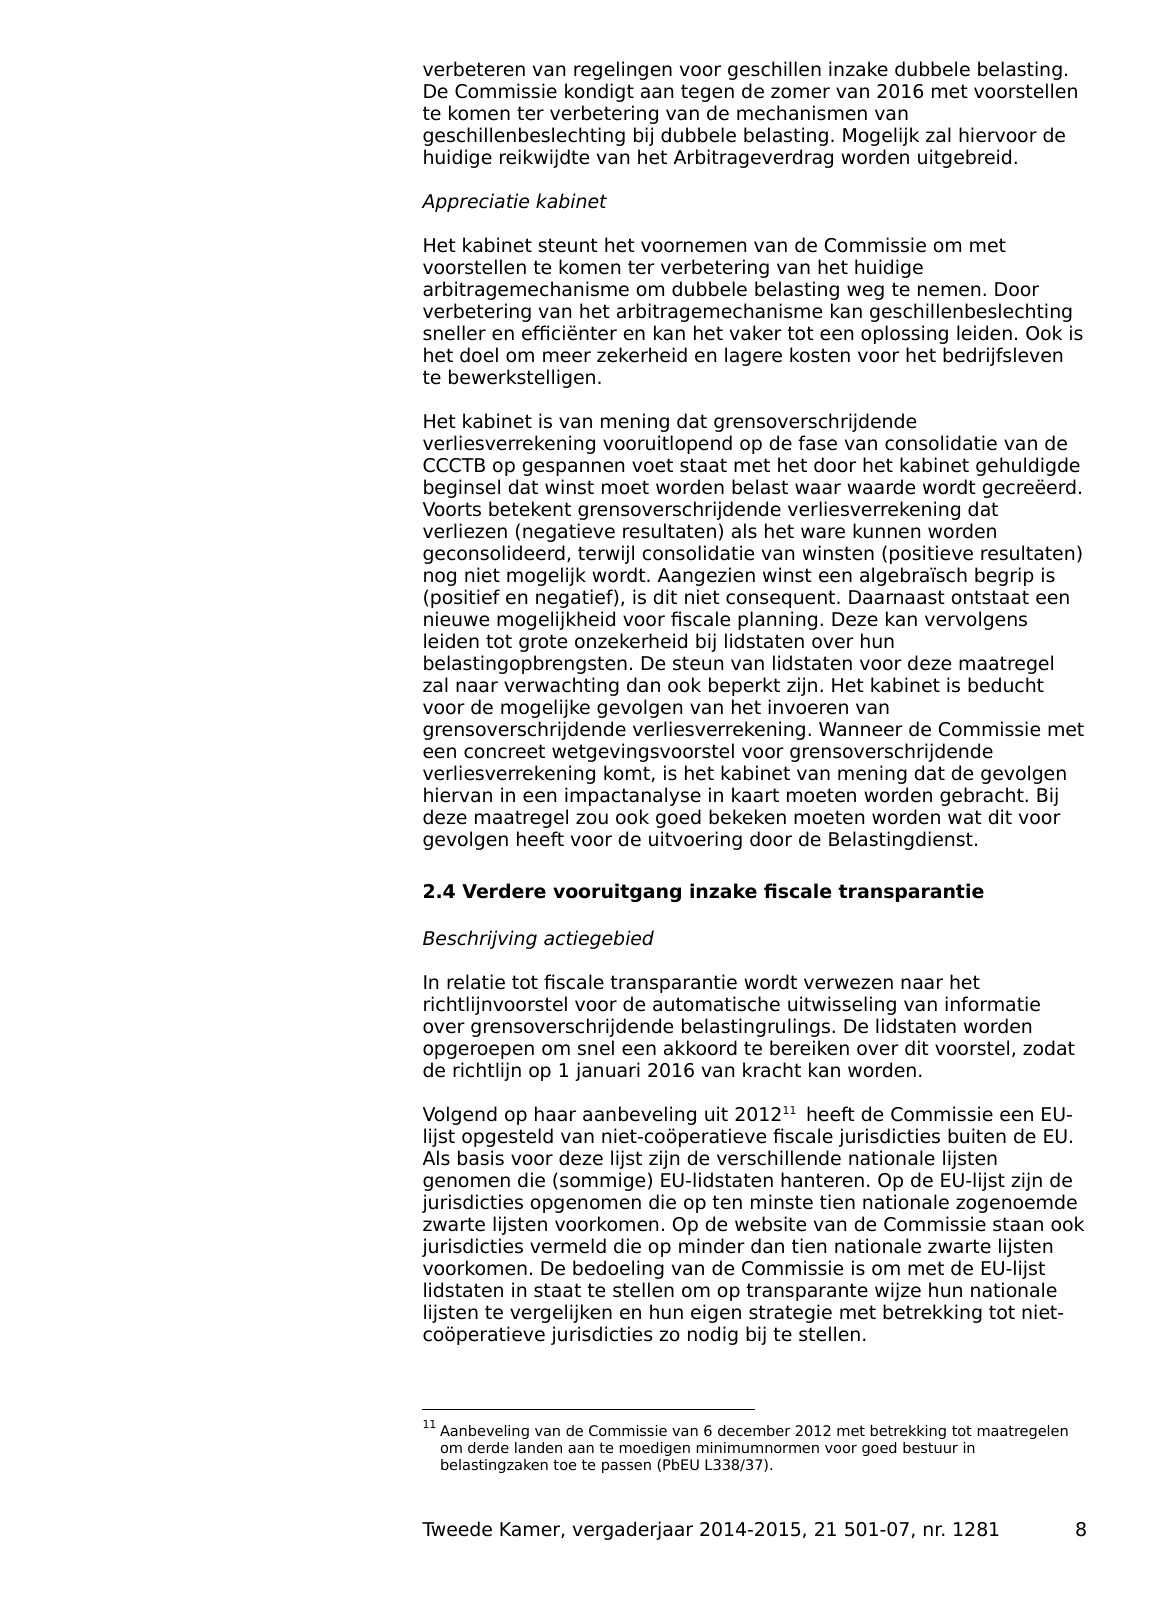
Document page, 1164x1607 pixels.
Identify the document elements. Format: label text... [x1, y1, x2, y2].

text verbeteren van regelingen voor geschillen inzake dubbele belasting. De Commissie kondigt aan tegen de zomer van 2016 met voorstellen te komen ter verbetering van de mechanismen van geschillenbeslechting bij dubbele belasting. Mogelijk zal hiervoor de huidige reikwijdte van het Arbitrageverdrag worden uitgebreid. [422, 59, 1087, 169]
subtitle Beschrijving actiegebied [422, 928, 1087, 950]
subtitle Appreciatie kabinet [422, 191, 1087, 213]
text Aanbeveling van de Commissie van 6 december 2012 met betrekking tot maatregelen om derde landen aan te moedigen minimumnormen voor goed bestuur in belastingzaken toe te passen (PbEU L338/37). [422, 1418, 1087, 1474]
text Het kabinet steunt het voornemen van de Commissie om met voorstellen te komen ter verbetering van het huidige arbitragemechanisme om dubbele belasting weg te nemen. Door verbetering van het arbitragemechanisme kan geschillenbeslechting sneller en efficiënter en kan het vaker tot een oplossing leiden. Ook is het doel om meer zekerheid en lagere kosten voor het bedrijfsleven te bewerkstelligen. [422, 235, 1087, 389]
subtitle 2.4 Verdere vooruitgang inzake fiscale transparantie [422, 881, 1087, 903]
text In relatie tot fiscale transparantie wordt verwezen naar het richtlijnvoorstel voor de automatische uitwisseling van informatie over grensoverschrijdende belastingrulings. De lidstaten worden opgeroepen om snel een akkoord te bereiken over dit voorstel, zodat de richtlijn op 1 januari 2016 van kracht kan worden. [422, 972, 1087, 1082]
text Het kabinet is van mening dat grensoverschrijdende verliesverrekening vooruitlopend op de fase van consolidatie van de CCCTB op gespannen voet staat met het door het kabinet gehuldigde beginsel dat winst moet worden belast waar waarde wordt gecreëerd. Voorts betekent grensoverschrijdende verliesverrekening dat verliezen (negatieve resultaten) als het ware kunnen worden geconsolideerd, terwijl consolidatie van winsten (positieve resultaten) nog niet mogelijk wordt. Aangezien winst een algebraïsch begrip is (positief en negatief), is dit niet consequent. Daarnaast ontstaat een nieuwe mogelijkheid voor fiscale planning. Deze kan vervolgens leiden tot grote onzekerheid bij lidstaten over hun belastingopbrengsten. De steun van lidstaten voor deze maatregel zal naar verwachting dan ook beperkt zijn. Het kabinet is beducht voor de mogelijke gevolgen van het invoeren van grensoverschrijdende verliesverrekening. Wanneer de Commissie met een concreet wetgevingsvoorstel voor grensoverschrijdende verliesverrekening komt, is het kabinet van mening dat de gevolgen hiervan in een impactanalyse in kaart moeten worden gebracht. Bij deze maatregel zou ook goed bekeken moeten worden wat dit voor gevolgen heeft voor de uitvoering door de Belastingdienst. [422, 411, 1087, 851]
text Volgend op haar aanbeveling uit 2012 heeft de Commissie een EU-lijst opgesteld van niet-coöperatieve fiscale jurisdicties buiten de EU. Als basis voor deze lijst zijn de verschillende nationale lijsten genomen die (sommige) EU-lidstaten hanteren. Op de EU-lijst zijn de jurisdicties opgenomen die op ten minste tien nationale zogenoemde zwarte lijsten voorkomen. Op de website van de Commissie staan ook jurisdicties vermeld die op minder dan tien nationale zwarte lijsten voorkomen. De bedoeling van de Commissie is om met de EU-lijst lidstaten in staat te stellen om op transparante wijze hun nationale lijsten te vergelijken en hun eigen strategie met betrekking tot niet-coöperatieve jurisdicties zo nodig bij te stellen. [422, 1104, 1087, 1346]
